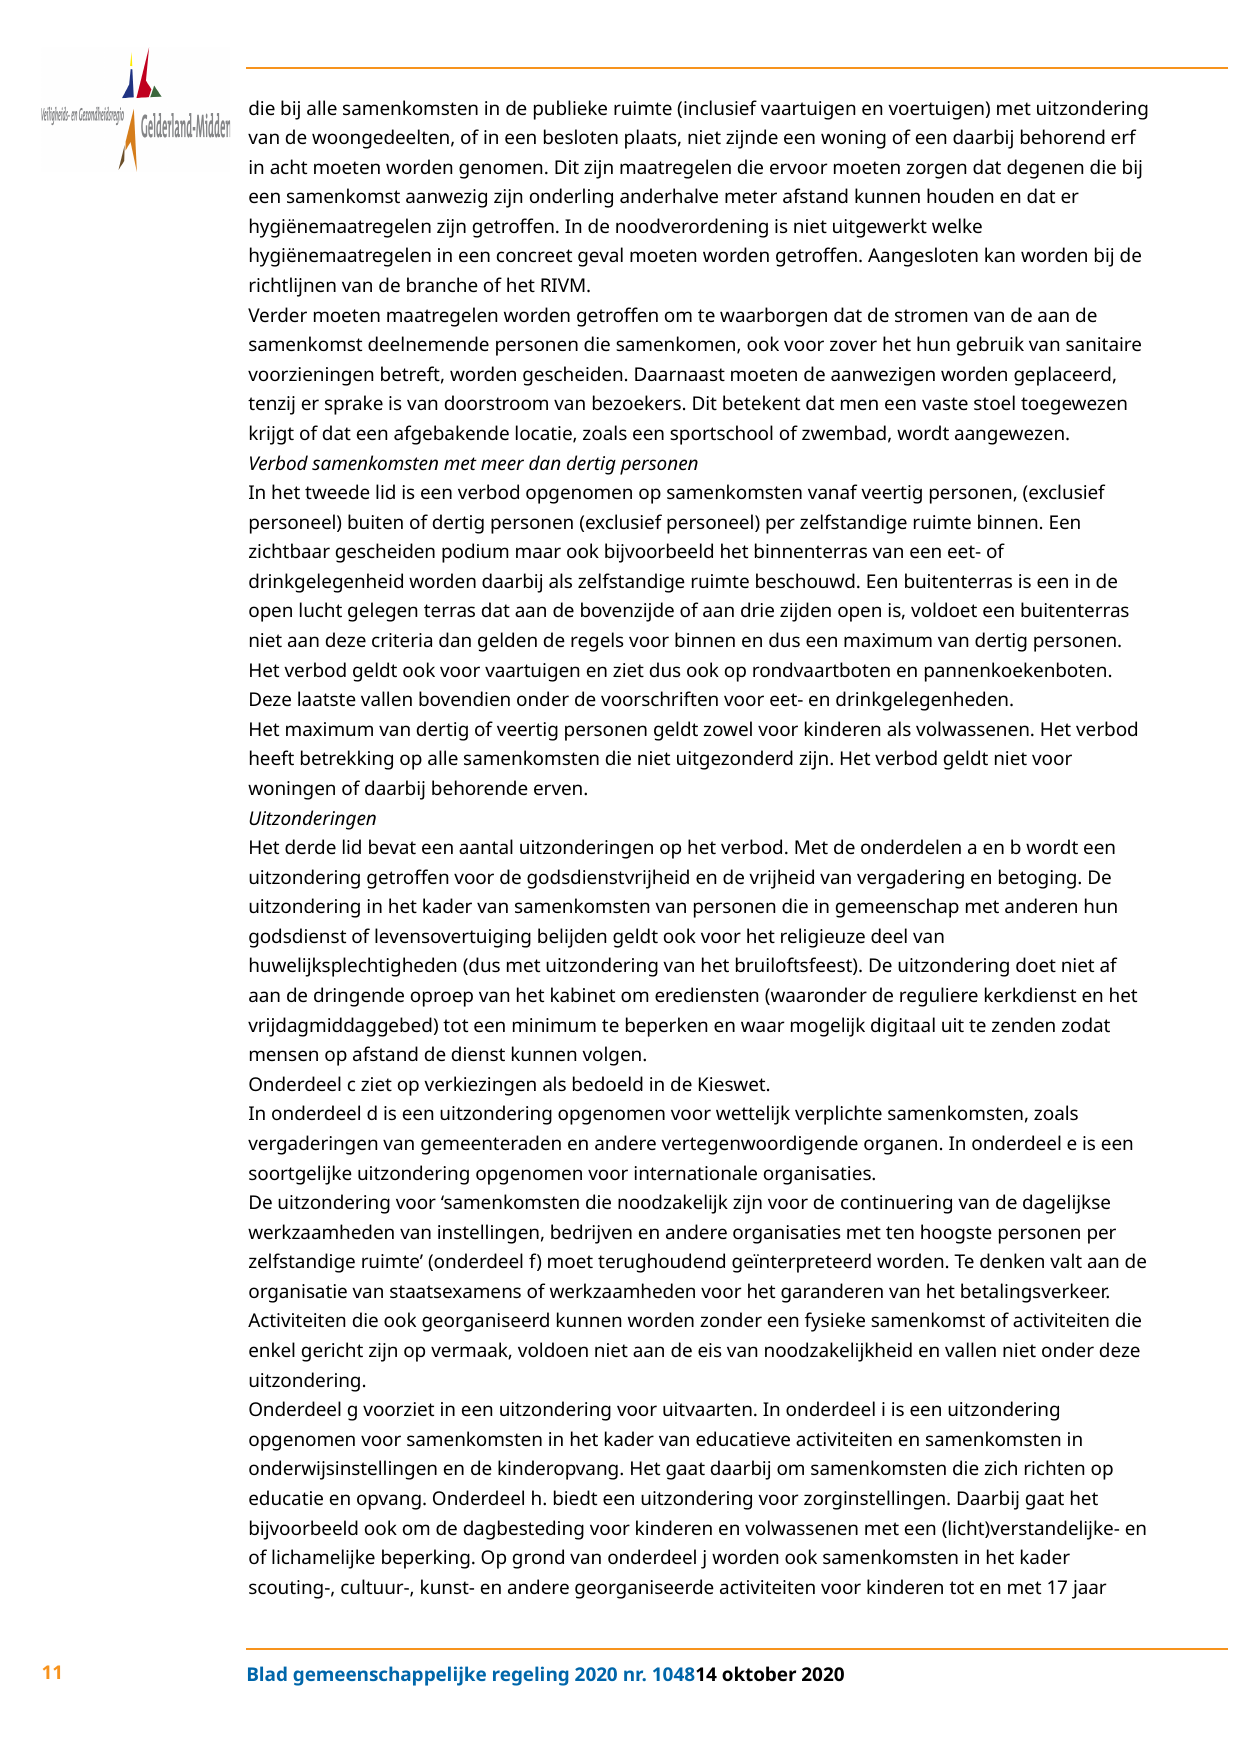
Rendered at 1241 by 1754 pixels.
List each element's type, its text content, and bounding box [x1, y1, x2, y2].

text Verbod samenkomsten met meer dan dertig personen [248, 450, 1152, 476]
text Onderdeel c ziet op verkiezingen als bedoeld in de Kieswet. [248, 1071, 1152, 1097]
text Verder moeten maatregelen worden getroffen om te waarborgen dat de stromen van de aan de samenkomst deelnemende personen die samenkomen, ook voor zover het hun gebruik van sanitaire voorzieningen betreft, worden gescheiden. Daarnaast moeten de aanwezigen worden geplaceerd, tenzij er sprake is van doorstroom van bezoekers. Dit betekent dat men een vaste stoel toegewezen krijgt of dat een afgebakende locatie, zoals een sportschool of zwembad, wordt aangewezen. [248, 302, 1152, 446]
text De uitzondering voor ‘samenkomsten die noodzakelijk zijn voor de continuering van de dagelijkse werkzaamheden van instellingen, bedrijven en andere organisaties met ten hoogste personen per zelfstandige ruimte’ (onderdeel f) moet terughoudend geïnterpreteerd worden. Te denken valt aan de organisatie van staatsexamens of werkzaamheden voor het garanderen van het betalingsverkeer. Activiteiten die ook georganiseerd kunnen worden zonder een fysieke samenkomst of activiteiten die enkel gericht zijn op vermaak, voldoen niet aan de eis van noodzakelijkheid en vallen niet onder deze uitzondering. [248, 1189, 1152, 1393]
text In het tweede lid is een verbod opgenomen op samenkomsten vanaf veertig personen, (exclusief personeel) buiten of dertig personen (exclusief personeel) per zelfstandige ruimte binnen. Een zichtbaar gescheiden podium maar ook bijvoorbeeld het binnenterras van een eet- of drinkgelegenheid worden daarbij als zelfstandige ruimte beschouwd. Een buitenterras is een in de open lucht gelegen terras dat aan de bovenzijde of aan drie zijden open is, voldoet een buitenterras niet aan deze criteria dan gelden de regels voor binnen en dus een maximum van dertig personen. Het verbod geldt ook voor vaartuigen en ziet dus ook op rondvaartboten en pannenkoekenboten. Deze laatste vallen bovendien onder de voorschriften voor eet- en drinkgelegenheden. [248, 479, 1152, 712]
text Het derde lid bevat een aantal uitzonderingen op het verbod. Met de onderdelen a en b wordt een uitzondering getroffen voor de godsdienstvrijheid en de vrijheid van vergadering en betoging. De uitzondering in het kader van samenkomsten van personen die in gemeenschap met anderen hun godsdienst of levensovertuiging belijden geldt ook voor het religieuze deel van huwelijksplechtigheden (dus met uitzondering van het bruiloftsfeest). De uitzondering doet niet af aan de dringende oproep van het kabinet om erediensten (waaronder de reguliere kerkdienst en het vrijdagmiddaggebed) tot een minimum te beperken en waar mogelijk digitaal uit te zenden zodat mensen op afstand de dienst kunnen volgen. [248, 834, 1152, 1067]
text In onderdeel d is een uitzondering opgenomen voor wettelijk verplichte samenkomsten, zoals vergaderingen van gemeenteraden en andere vertegenwoordigende organen. In onderdeel e is een soortgelijke uitzondering opgenomen voor internationale organisaties. [248, 1101, 1152, 1186]
text Het maximum van dertig of veertig personen geldt zowel voor kinderen als volwassenen. Het verbod heeft betrekking op alle samenkomsten die niet uitgezonderd zijn. Het verbod geldt niet voor woningen of daarbij behorende erven. [248, 716, 1152, 801]
text Uitzonderingen [248, 805, 1152, 831]
text die bij alle samenkomsten in de publieke ruimte (inclusief vaartuigen en voertuigen) met uitzondering van de woongedeelten, of in een besloten plaats, niet zijnde een woning of een daarbij behorend erf in acht moeten worden genomen. Dit zijn maatregelen die ervoor moeten zorgen dat degenen die bij een samenkomst aanwezig zijn onderling anderhalve meter afstand kunnen houden en dat er hygiënemaatregelen zijn getroffen. In de noodverordening is niet uitgewerkt welke hygiënemaatregelen in een concreet geval moeten worden getroffen. Aangesloten kan worden bij de richtlijnen van de branche of het RIVM. [248, 95, 1152, 298]
text Onderdeel g voorziet in een uitzondering voor uitvaarten. In onderdeel i is een uitzondering opgenomen voor samenkomsten in het kader van educatieve activiteiten en samenkomsten in onderwijsinstellingen en de kinderopvang. Het gaat daarbij om samenkomsten die zich richten op educatie en opvang. Onderdeel h. biedt een uitzondering voor zorginstellingen. Daarbij gaat het bijvoorbeeld ook om de dagbesteding voor kinderen en volwassenen met een (licht)verstandelijke- en of lichamelijke beperking. Op grond van onderdeel j worden ook samenkomsten in het kader scouting-, cultuur-, kunst- en andere georganiseerde activiteiten voor kinderen tot en met 17 jaar [248, 1396, 1152, 1600]
picture [41, 47, 231, 172]
